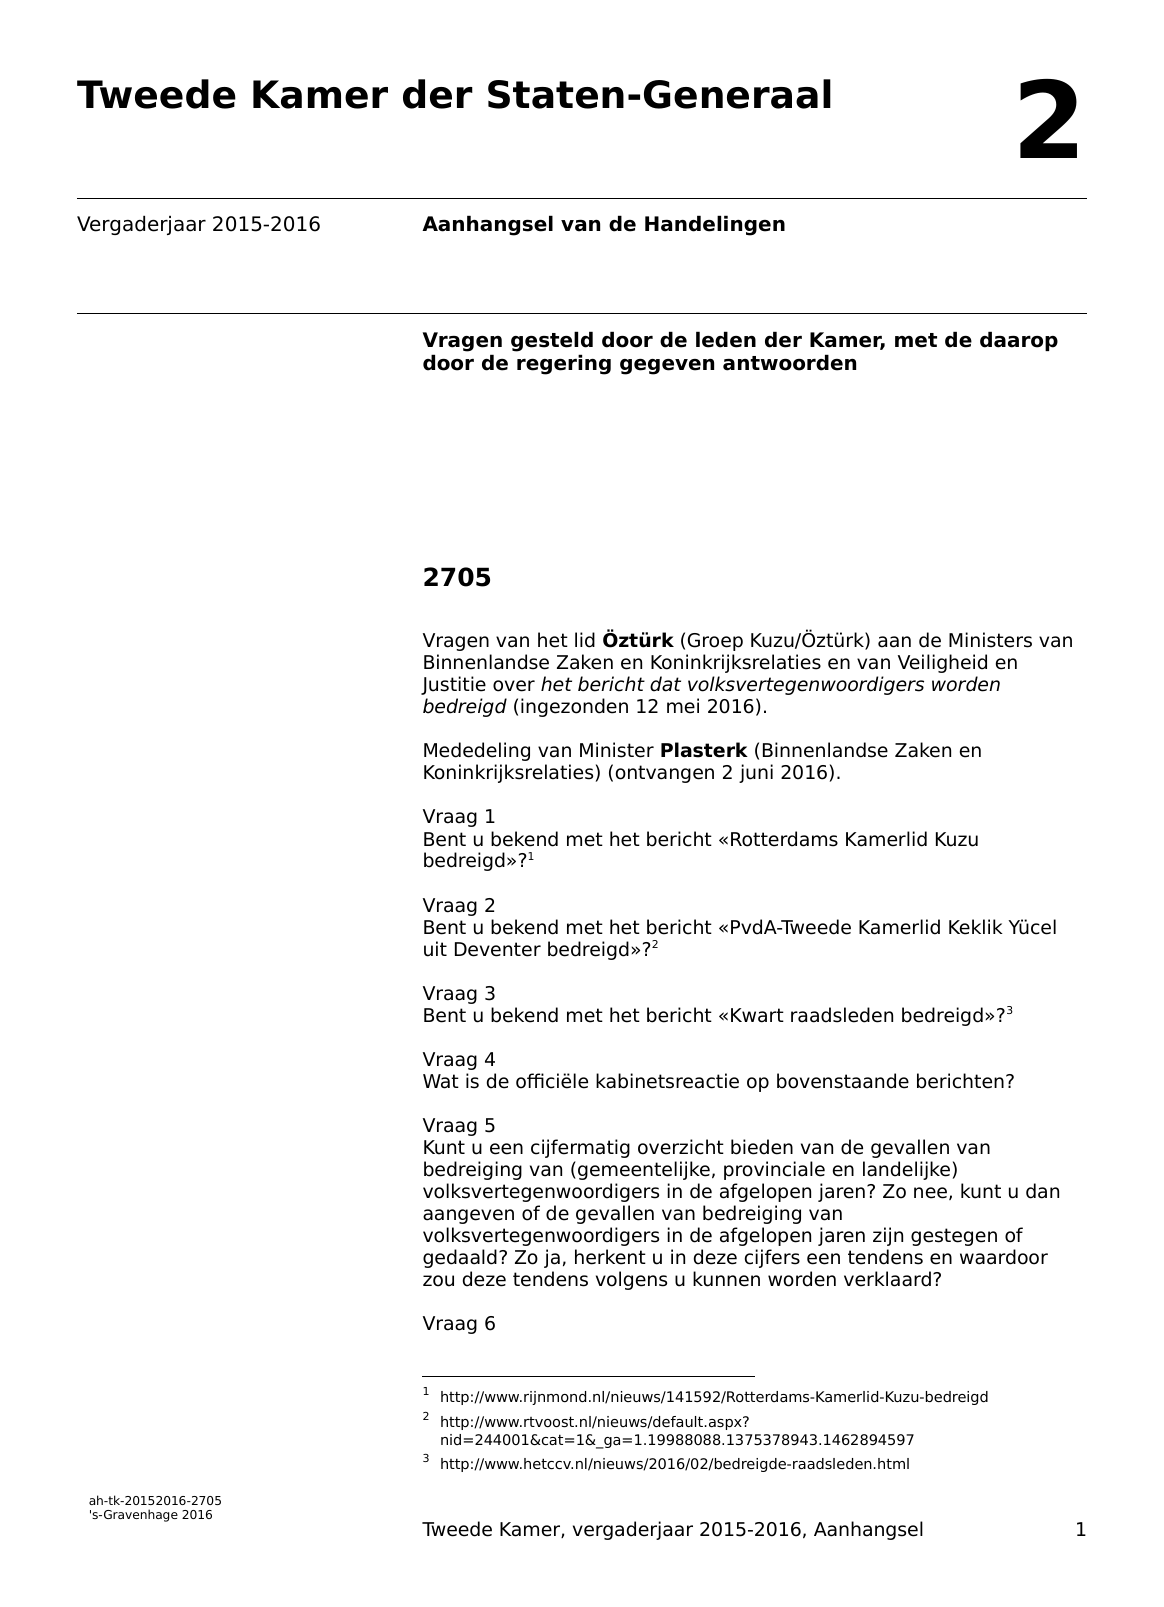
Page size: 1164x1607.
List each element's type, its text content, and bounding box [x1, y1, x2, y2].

text Bent u bekend met het bericht «Rotterdams Kamerlid Kuzu bedreigd»? [422, 828, 1087, 872]
table_cell Aanhangsel van de Handelingen [422, 199, 1087, 313]
text http://www.hetccv.nl/nieuws/2016/02/bedreigde-raadsleden.html [422, 1452, 1087, 1474]
text Vraag 1 [422, 806, 1087, 828]
text Bent u bekend met het bericht «PvdA-Tweede Kamerlid Keklik Yücel uit Deventer bedreigd»? [422, 917, 1087, 961]
text Vraag 5 [422, 1115, 1087, 1137]
text Vraag 3 [422, 983, 1087, 1005]
text Wat is de officiële kabinetsreactie op bovenstaande berichten? [422, 1071, 1087, 1093]
table_header 2 [886, 59, 1087, 198]
table_header Tweede Kamer der Staten-Generaal [77, 59, 886, 198]
text Vragen van het lid Öztürk (Groep Kuzu/Öztürk) aan de Ministers van Binnenlandse Zaken en Koninkrijksrelaties en van Veiligheid en Justitie over het bericht dat volksvertegenwoordigers worden bedreigd (ingezonden 12 mei 2016). [422, 630, 1087, 718]
text Vraag 4 [422, 1049, 1087, 1071]
text 2705 [422, 563, 1087, 592]
text Bent u bekend met het bericht «Kwart raadsleden bedreigd»? [422, 1005, 1087, 1027]
text Vraag 6 [422, 1313, 1087, 1335]
text ah-tk-20152016-2705 [88, 1494, 323, 1508]
text http://www.rijnmond.nl/nieuws/141592/Rotterdams-Kamerlid-Kuzu-bedreigd [422, 1385, 1087, 1407]
text Kunt u een cijfermatig overzicht bieden van de gevallen van bedreiging van (gemeentelijke, provinciale en landelijke) volksvertegenwoordigers in de afgelopen jaren? Zo nee, kunt u dan aangeven of de gevallen van bedreiging van volksvertegenwoordigers in de afgelopen jaren zijn gestegen of gedaald? Zo ja, herkent u in deze cijfers een tendens en waardoor zou deze tendens volgens u kunnen worden verklaard? [422, 1137, 1087, 1291]
text Mededeling van Minister Plasterk (Binnenlandse Zaken en Koninkrijksrelaties) (ontvangen 2 juni 2016). [422, 740, 1087, 784]
text 's-Gravenhage 2016 [88, 1508, 323, 1522]
table_cell [77, 314, 422, 375]
table_cell Vragen gesteld door de leden der Kamer, met de daarop door de regering gegeven antwoorden [422, 314, 1087, 375]
text http://www.rtvoost.nl/nieuws/default.aspx?nid=244001&cat=1&_ga=1.19988088.1375378943.1462894597 [422, 1410, 1087, 1449]
table_cell Vergaderjaar 2015-2016 [77, 199, 422, 313]
text Vraag 2 [422, 894, 1087, 917]
